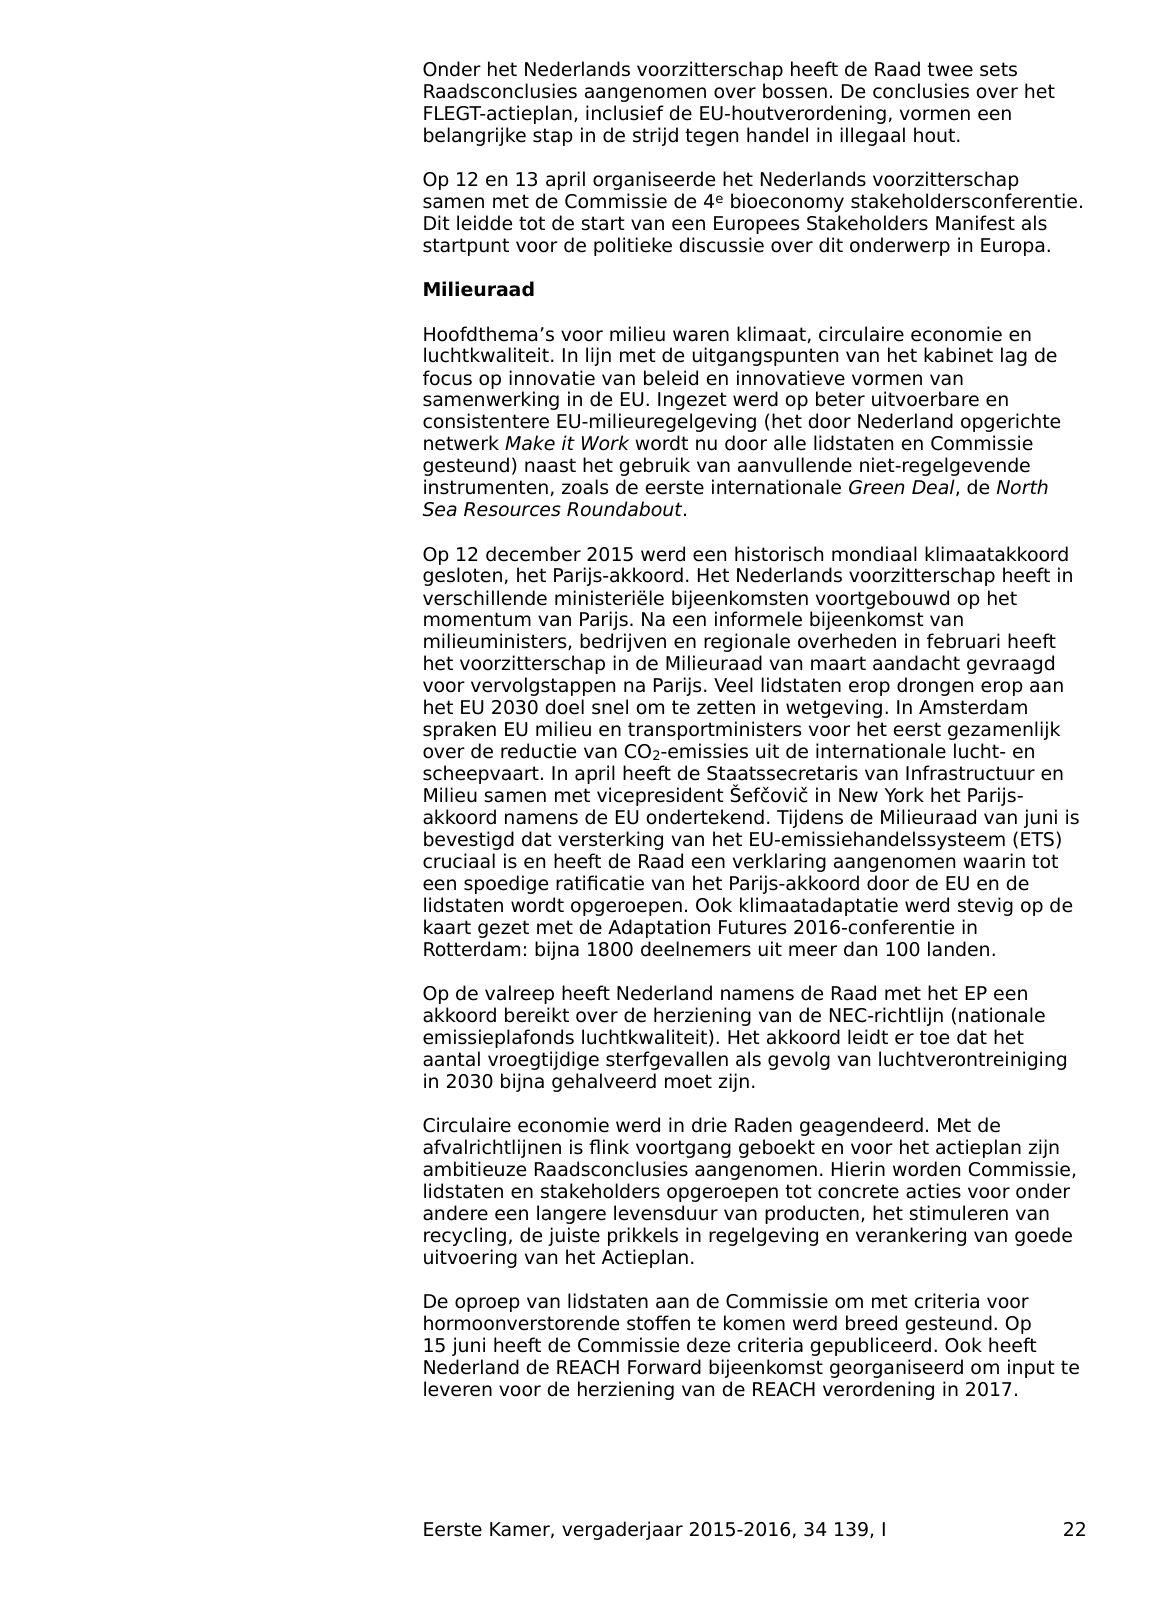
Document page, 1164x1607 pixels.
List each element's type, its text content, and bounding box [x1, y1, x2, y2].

text De oproep van lidstaten aan de Commissie om met criteria voor hormoonverstorende stoffen te komen werd breed gesteund. Op 15 juni heeft de Commissie deze criteria gepubliceerd. Ook heeft Nederland de REACH Forward bijeenkomst georganiseerd om input te leveren voor de herziening van de REACH verordening in 2017. [422, 1291, 1087, 1401]
subtitle Milieuraad [422, 279, 1087, 301]
text Op 12 en 13 april organiseerde het Nederlands voorzitterschap samen met de Commissie de 4e bioeconomy stakeholdersconferentie. Dit leidde tot de start van een Europees Stakeholders Manifest als startpunt voor de politieke discussie over dit onderwerp in Europa. [422, 169, 1087, 257]
text Hoofdthema’s voor milieu waren klimaat, circulaire economie en luchtkwaliteit. In lijn met de uitgangspunten van het kabinet lag de focus op innovatie van beleid en innovatieve vormen van samenwerking in de EU. Ingezet werd op beter uitvoerbare en consistentere EU-milieuregelgeving (het door Nederland opgerichte netwerk Make it Work wordt nu door alle lidstaten en Commissie gesteund) naast het gebruik van aanvullende niet-regelgevende instrumenten, zoals de eerste internationale Green Deal, de North Sea Resources Roundabout. [422, 323, 1087, 521]
text Onder het Nederlands voorzitterschap heeft de Raad twee sets Raadsconclusies aangenomen over bossen. De conclusies over het FLEGT-actieplan, inclusief de EU-houtverordening, vormen een belangrijke stap in de strijd tegen handel in illegaal hout. [422, 59, 1087, 147]
text Op 12 december 2015 werd een historisch mondiaal klimaatakkoord gesloten, het Parijs-akkoord. Het Nederlands voorzitterschap heeft in verschillende ministeriële bijeenkomsten voortgebouwd op het momentum van Parijs. Na een informele bijeenkomst van milieuministers, bedrijven en regionale overheden in februari heeft het voorzitterschap in de Milieuraad van maart aandacht gevraagd voor vervolgstappen na Parijs. Veel lidstaten erop drongen erop aan het EU 2030 doel snel om te zetten in wetgeving. In Amsterdam spraken EU milieu en transportministers voor het eerst gezamenlijk over de reductie van CO2-emissies uit de internationale lucht- en scheepvaart. In april heeft de Staatssecretaris van Infrastructuur en Milieu samen met vicepresident Šefčovič in New York het Parijs-akkoord namens de EU ondertekend. Tijdens de Milieuraad van juni is bevestigd dat versterking van het EU-emissiehandelssysteem (ETS) cruciaal is en heeft de Raad een verklaring aangenomen waarin tot een spoedige ratificatie van het Parijs-akkoord door de EU en de lidstaten wordt opgeroepen. Ook klimaatadaptatie werd stevig op de kaart gezet met de Adaptation Futures 2016-conferentie in Rotterdam: bijna 1800 deelnemers uit meer dan 100 landen. [422, 543, 1087, 961]
text Op de valreep heeft Nederland namens de Raad met het EP een akkoord bereikt over de herziening van de NEC-richtlijn (nationale emissieplafonds luchtkwaliteit). Het akkoord leidt er toe dat het aantal vroegtijdige sterfgevallen als gevolg van luchtverontreiniging in 2030 bijna gehalveerd moet zijn. [422, 983, 1087, 1093]
text Circulaire economie werd in drie Raden geagendeerd. Met de afvalrichtlijnen is flink voortgang geboekt en voor het actieplan zijn ambitieuze Raadsconclusies aangenomen. Hierin worden Commissie, lidstaten en stakeholders opgeroepen tot concrete acties voor onder andere een langere levensduur van producten, het stimuleren van recycling, de juiste prikkels in regelgeving en verankering van goede uitvoering van het Actieplan. [422, 1115, 1087, 1269]
